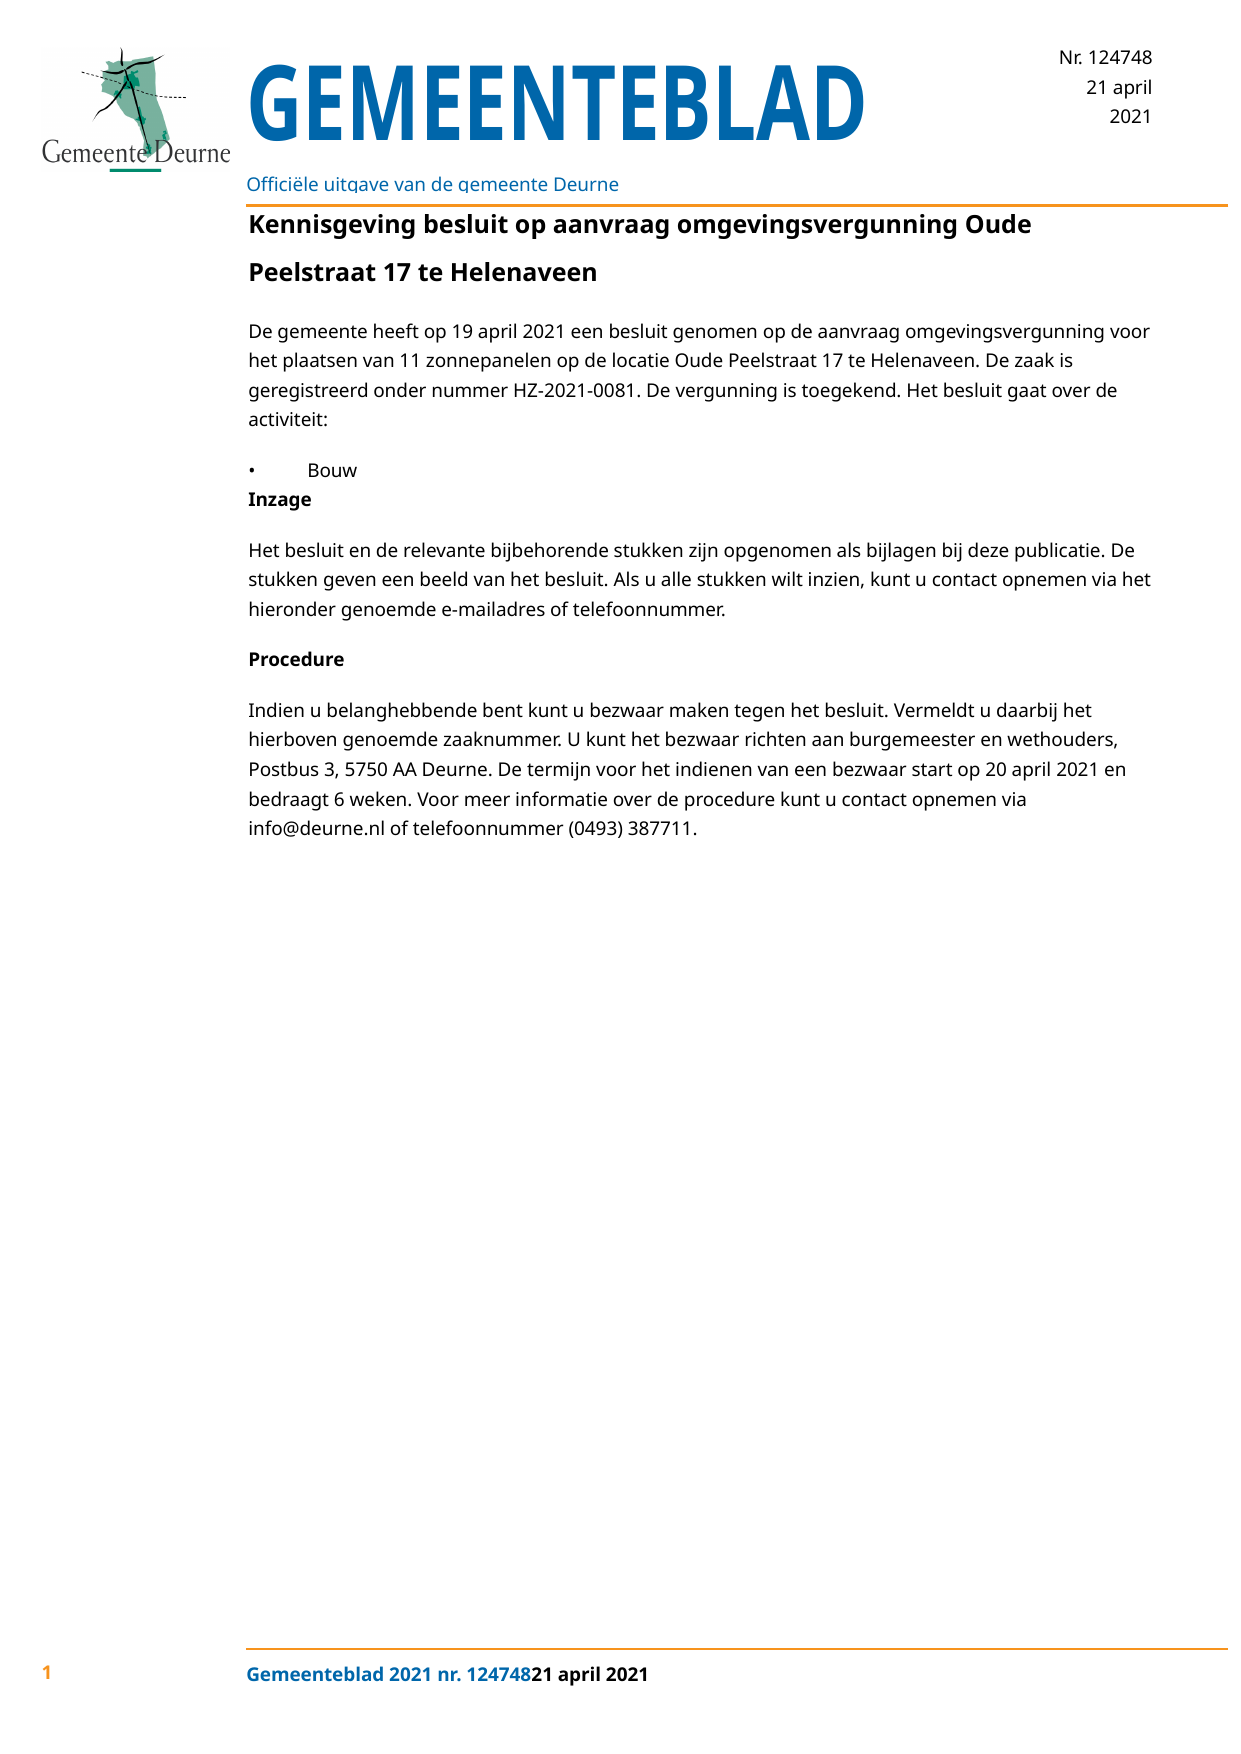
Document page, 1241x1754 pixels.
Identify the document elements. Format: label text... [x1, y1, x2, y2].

text Indien u belanghebbende bent kunt u bezwaar maken tegen het besluit. Vermeldt u daarbij het hierboven genoemde zaaknummer. U kunt het bezwaar richten aan burgemeester en wethouders, Postbus 3, 5750 AA Deurne. De termijn voor het indienen van een bezwaar start op 20 april 2021 en bedraagt 6 weken. Voor meer informatie over de procedure kunt u contact opnemen via info@deurne.nl of telefoonnummer (0493) 387711. [248, 697, 1152, 841]
picture [41, 47, 231, 172]
list Bouw [248, 457, 1152, 483]
text Inzage [248, 487, 1152, 512]
text Kennisgeving besluit op aanvraag omgevingsvergunning Oude Peelstraat 17 te Helenaveen [248, 207, 1152, 288]
text Het besluit en de relevante bijbehorende stukken zijn opgenomen als bijlagen bij deze publicatie. De stukken geven een beeld van het besluit. Als u alle stukken wilt inzien, kunt u contact opnemen via het hieronder genoemde e-mailadres of telefoonnummer. [248, 537, 1152, 622]
text Procedure [248, 647, 1152, 672]
text De gemeente heeft op 19 april 2021 een besluit genomen op de aanvraag omgevingsvergunning voor het plaatsen van 11 zonnepanelen op de locatie Oude Peelstraat 17 te Helenaveen. De zaak is geregistreerd onder nummer HZ-2021-0081. De vergunning is toegekend. Het besluit gaat over de activiteit: [248, 318, 1152, 432]
